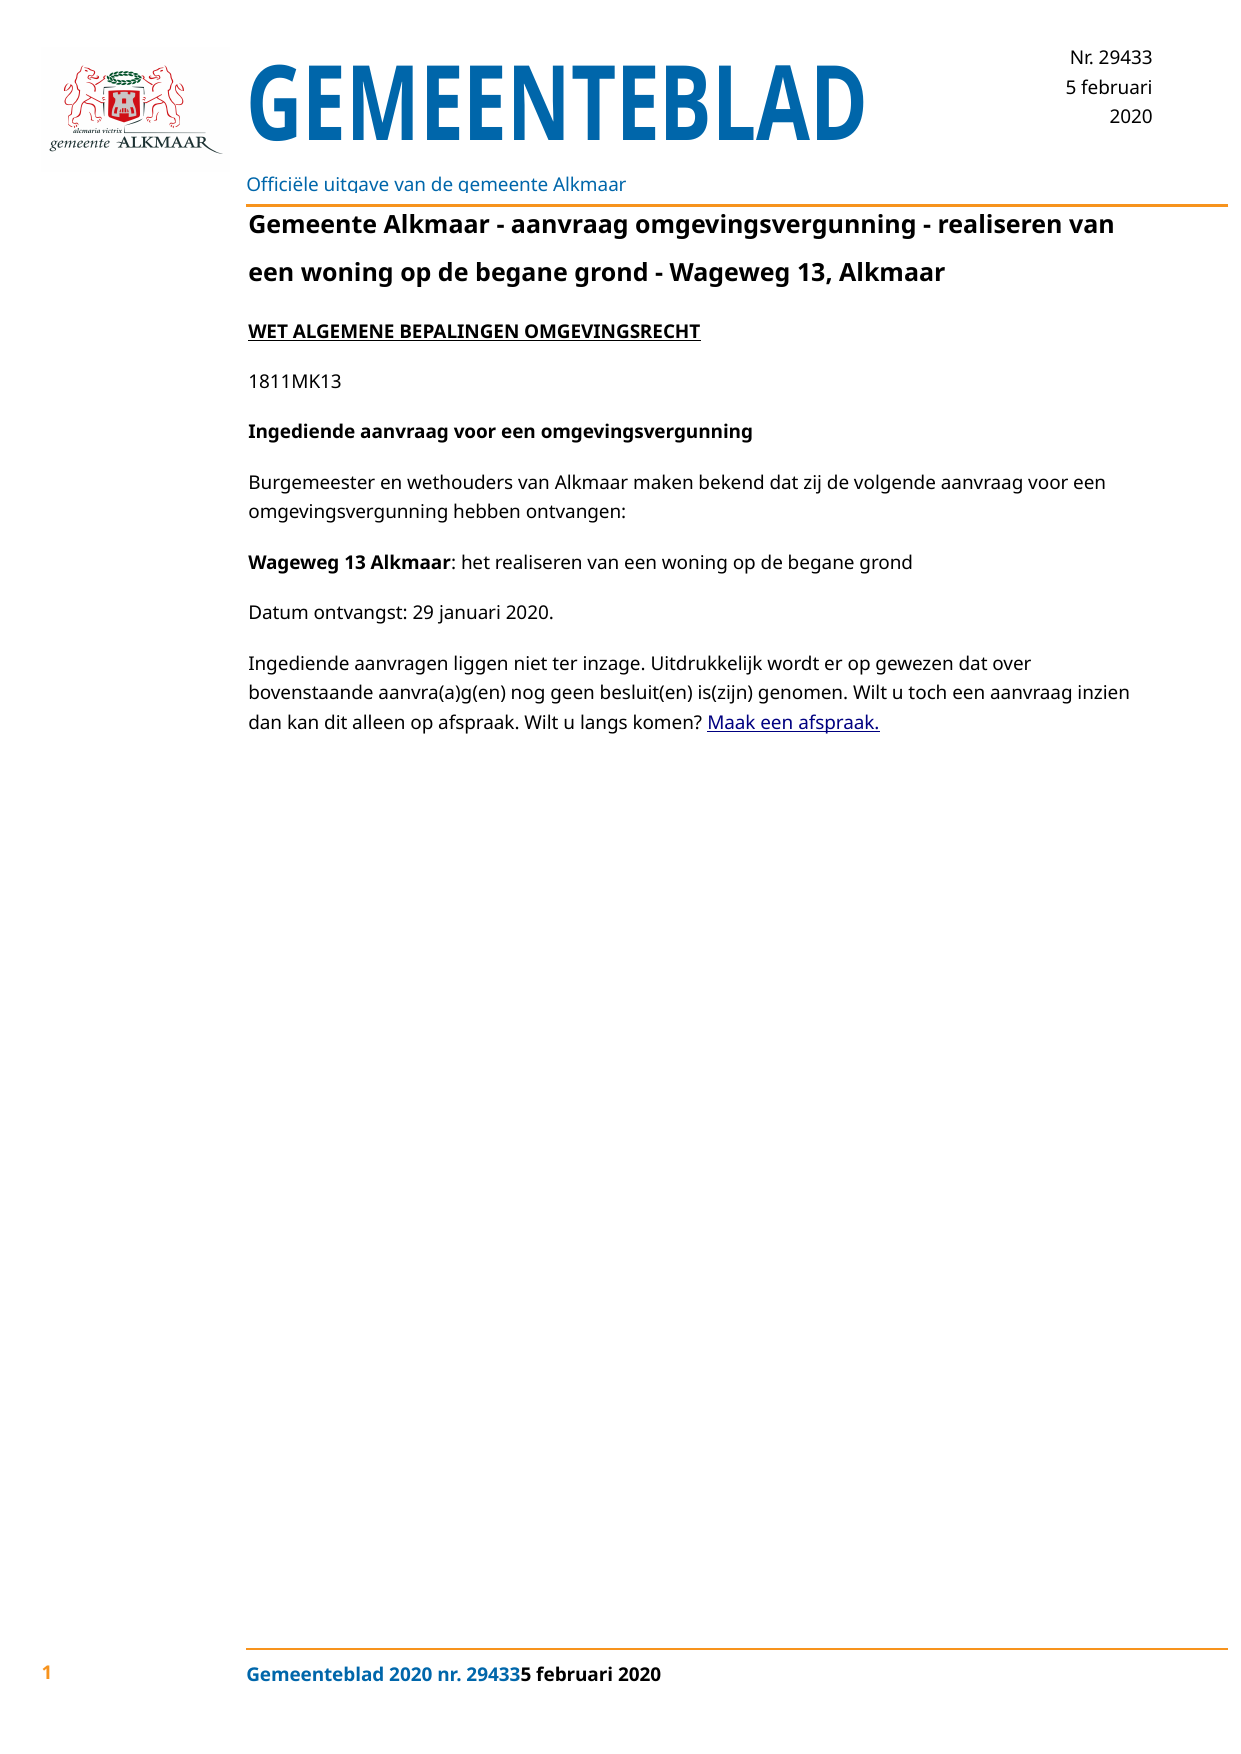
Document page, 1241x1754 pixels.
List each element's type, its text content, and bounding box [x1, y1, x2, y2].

picture [41, 47, 231, 172]
text Burgemeester en wethouders van Alkmaar maken bekend dat zij de volgende aanvraag voor een omgevingsvergunning hebben ontvangen: [248, 469, 1152, 524]
text Gemeente Alkmaar - aanvraag omgevingsvergunning - realiseren van een woning op de begane grond - Wageweg 13, Alkmaar [248, 207, 1152, 288]
text 1811MK13 [248, 368, 1152, 394]
text Ingediende aanvraag voor een omgevingsvergunning [248, 419, 1152, 444]
text Ingediende aanvragen liggen niet ter inzage. Uitdrukkelijk wordt er op gewezen dat over bovenstaande aanvra(a)g(en) nog geen besluit(en) is(zijn) genomen. Wilt u toch een aanvraag inzien dan kan dit alleen op afspraak. Wilt u langs komen? Maak een afspraak. [248, 650, 1152, 735]
text Wageweg 13 Alkmaar: het realiseren van een woning op de begane grond [248, 549, 1152, 575]
text WET ALGEMENE BEPALINGEN OMGEVINGSRECHT [248, 318, 1152, 344]
text Datum ontvangst: 29 januari 2020. [248, 599, 1152, 625]
